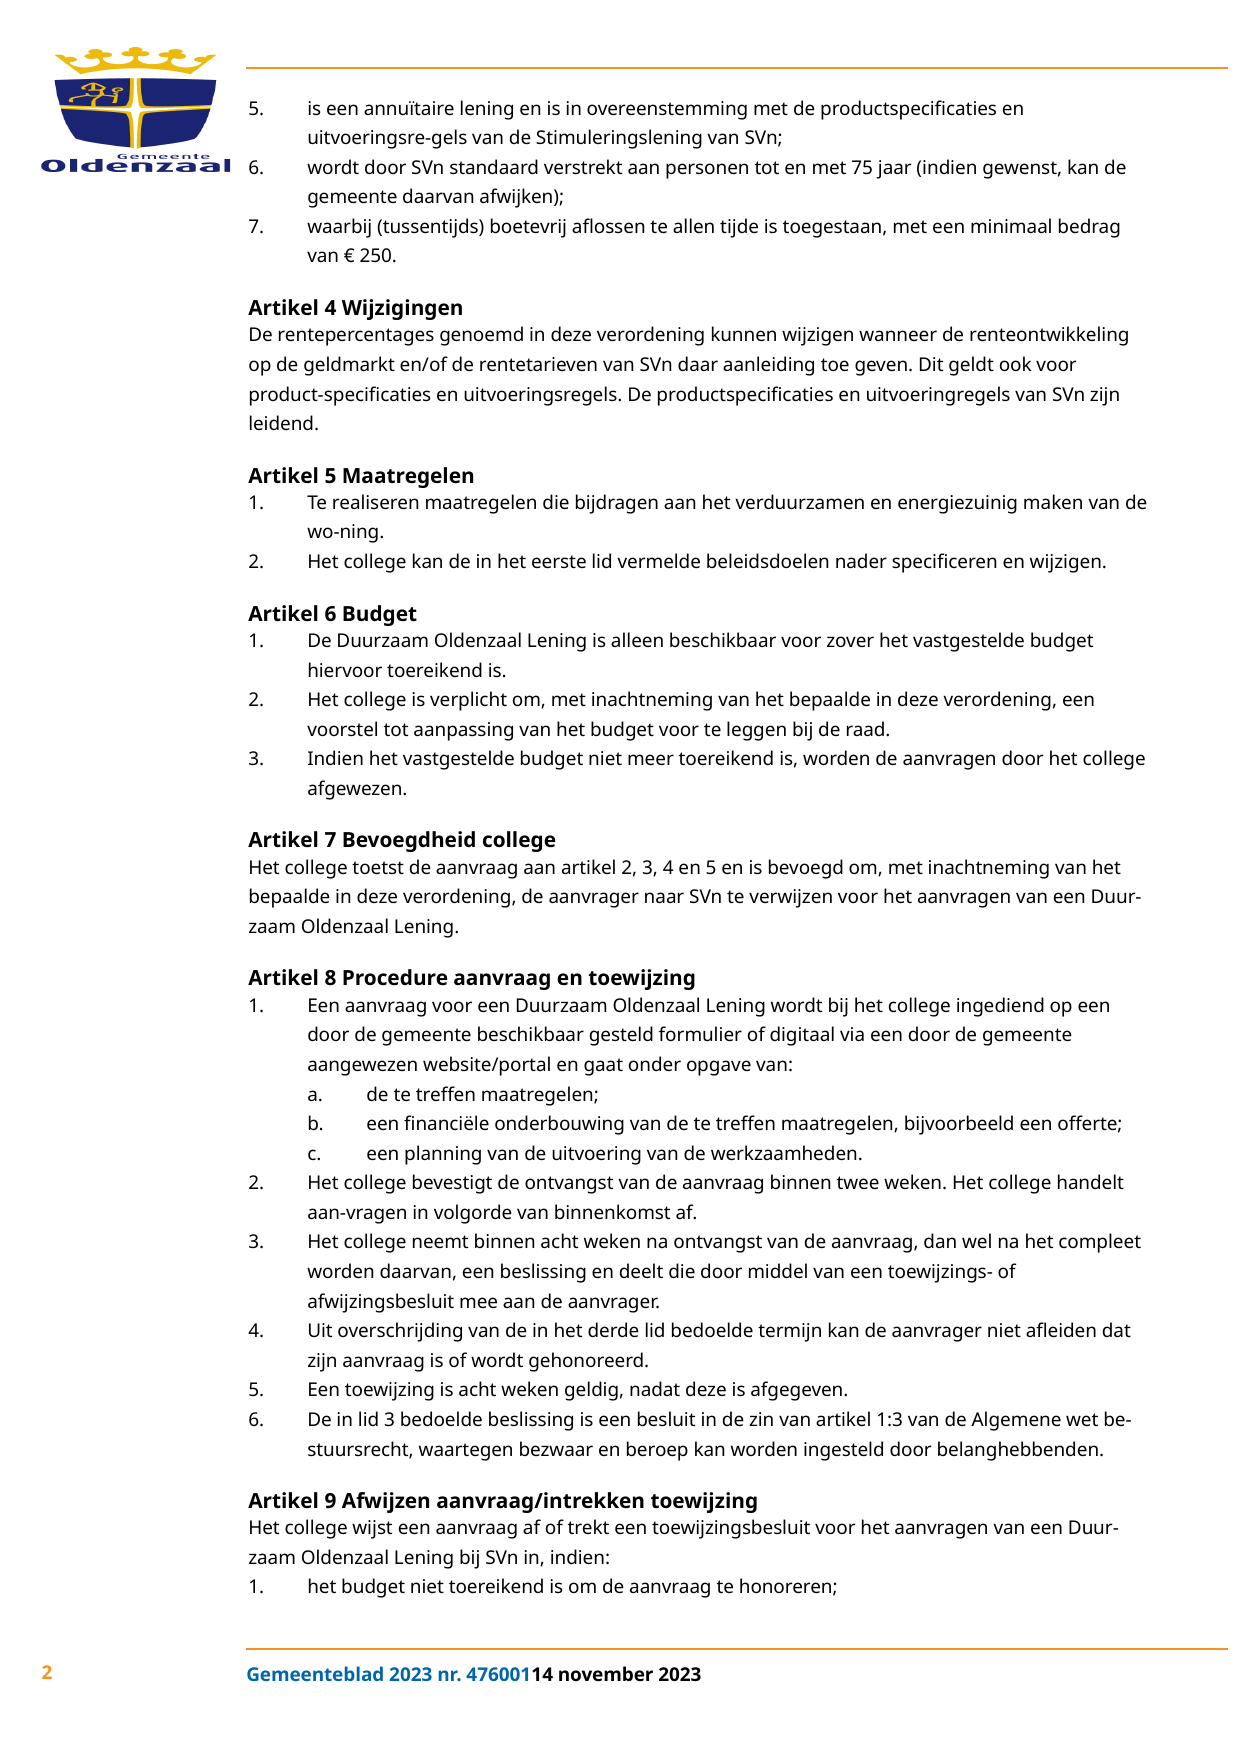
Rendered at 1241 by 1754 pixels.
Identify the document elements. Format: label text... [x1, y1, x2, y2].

list De Duurzaam Oldenzaal Lening is alleen beschikbaar voor zover het vastgestelde budget hiervoor toereikend is. [248, 627, 1152, 682]
list het budget niet toereikend is om de aanvraag te honoreren; [248, 1574, 1152, 1599]
list een planning van de uitvoering van de werkzaamheden. [307, 1140, 1152, 1166]
list Een toewijzing is acht weken geldig, nadat deze is afgegeven. [248, 1377, 1152, 1402]
text Het college toetst de aanvraag aan artikel 2, 3, 4 en 5 en is bevoegd om, met inachtneming van het bepaalde in deze verordening, de aanvrager naar SVn te verwijzen voor het aanvragen van een Duur-zaam Oldenzaal Lening. [248, 854, 1152, 939]
list een financiële onderbouwing van de te treffen maatregelen, bijvoorbeeld een offerte; [307, 1110, 1152, 1136]
list Het college is verplicht om, met inachtneming van het bepaalde in deze verordening, een voorstel tot aanpassing van het budget voor te leggen bij de raad. [248, 686, 1152, 742]
list de te treffen maatregelen; [307, 1081, 1152, 1106]
list waarbij (tussentijds) boetevrij aflossen te allen tijde is toegestaan, met een minimaal bedrag van € 250. [248, 213, 1152, 268]
list Een aanvraag voor een Duurzaam Oldenzaal Lening wordt bij het college ingediend op een door de gemeente beschikbaar gesteld formulier of digitaal via een door de gemeente aangewezen website/portal en gaat onder opgave van: [248, 992, 1152, 1077]
picture [41, 47, 231, 172]
text Het college wijst een aanvraag af of trekt een toewijzingsbesluit voor het aanvragen van een Duur-zaam Oldenzaal Lening bij SVn in, indien: [248, 1514, 1152, 1570]
text Artikel 6 Budget [248, 599, 1152, 627]
list Het college kan de in het eerste lid vermelde beleidsdoelen nader specificeren en wijzigen. [248, 548, 1152, 574]
text Artikel 9 Afwijzen aanvraag/intrekken toewijzing [248, 1486, 1152, 1514]
text De rentepercentages genoemd in deze verordening kunnen wijzigen wanneer de renteontwikkeling op de geldmarkt en/of de rentetarieven van SVn daar aanleiding toe geven. Dit geldt ook voor product-specificaties en uitvoeringsregels. De productspecificaties en uitvoeringregels van SVn zijn leidend. [248, 322, 1152, 436]
text Artikel 5 Maatregelen [248, 461, 1152, 489]
list wordt door SVn standaard verstrekt aan personen tot en met 75 jaar (indien gewenst, kan de gemeente daarvan afwijken); [248, 154, 1152, 209]
list Het college bevestigt de ontvangst van de aanvraag binnen twee weken. Het college handelt aan-vragen in volgorde van binnenkomst af. [248, 1169, 1152, 1225]
list Te realiseren maatregelen die bijdragen aan het verduurzamen en energiezuinig maken van de wo-ning. [248, 489, 1152, 544]
text Artikel 8 Procedure aanvraag en toewijzing [248, 963, 1152, 992]
text Artikel 4 Wijzigingen [248, 293, 1152, 322]
list De in lid 3 bedoelde beslissing is een besluit in de zin van artikel 1:3 van de Algemene wet be-stuursrecht, waartegen bezwaar en beroep kan worden ingesteld door belanghebbenden. [248, 1406, 1152, 1461]
list Het college neemt binnen acht weken na ontvangst van de aanvraag, dan wel na het compleet worden daarvan, een beslissing en deelt die door middel van een toewijzings- of afwijzingsbesluit mee aan de aanvrager. [248, 1229, 1152, 1313]
list Indien het vastgestelde budget niet meer toereikend is, worden de aanvragen door het college afgewezen. [248, 746, 1152, 801]
text Artikel 7 Bevoegdheid college [248, 826, 1152, 854]
list Uit overschrijding van de in het derde lid bedoelde termijn kan de aanvrager niet afleiden dat zijn aanvraag is of wordt gehonoreerd. [248, 1317, 1152, 1373]
list is een annuïtaire lening en is in overeenstemming met de productspecificaties en uitvoeringsre-gels van de Stimuleringslening van SVn; [248, 95, 1152, 150]
